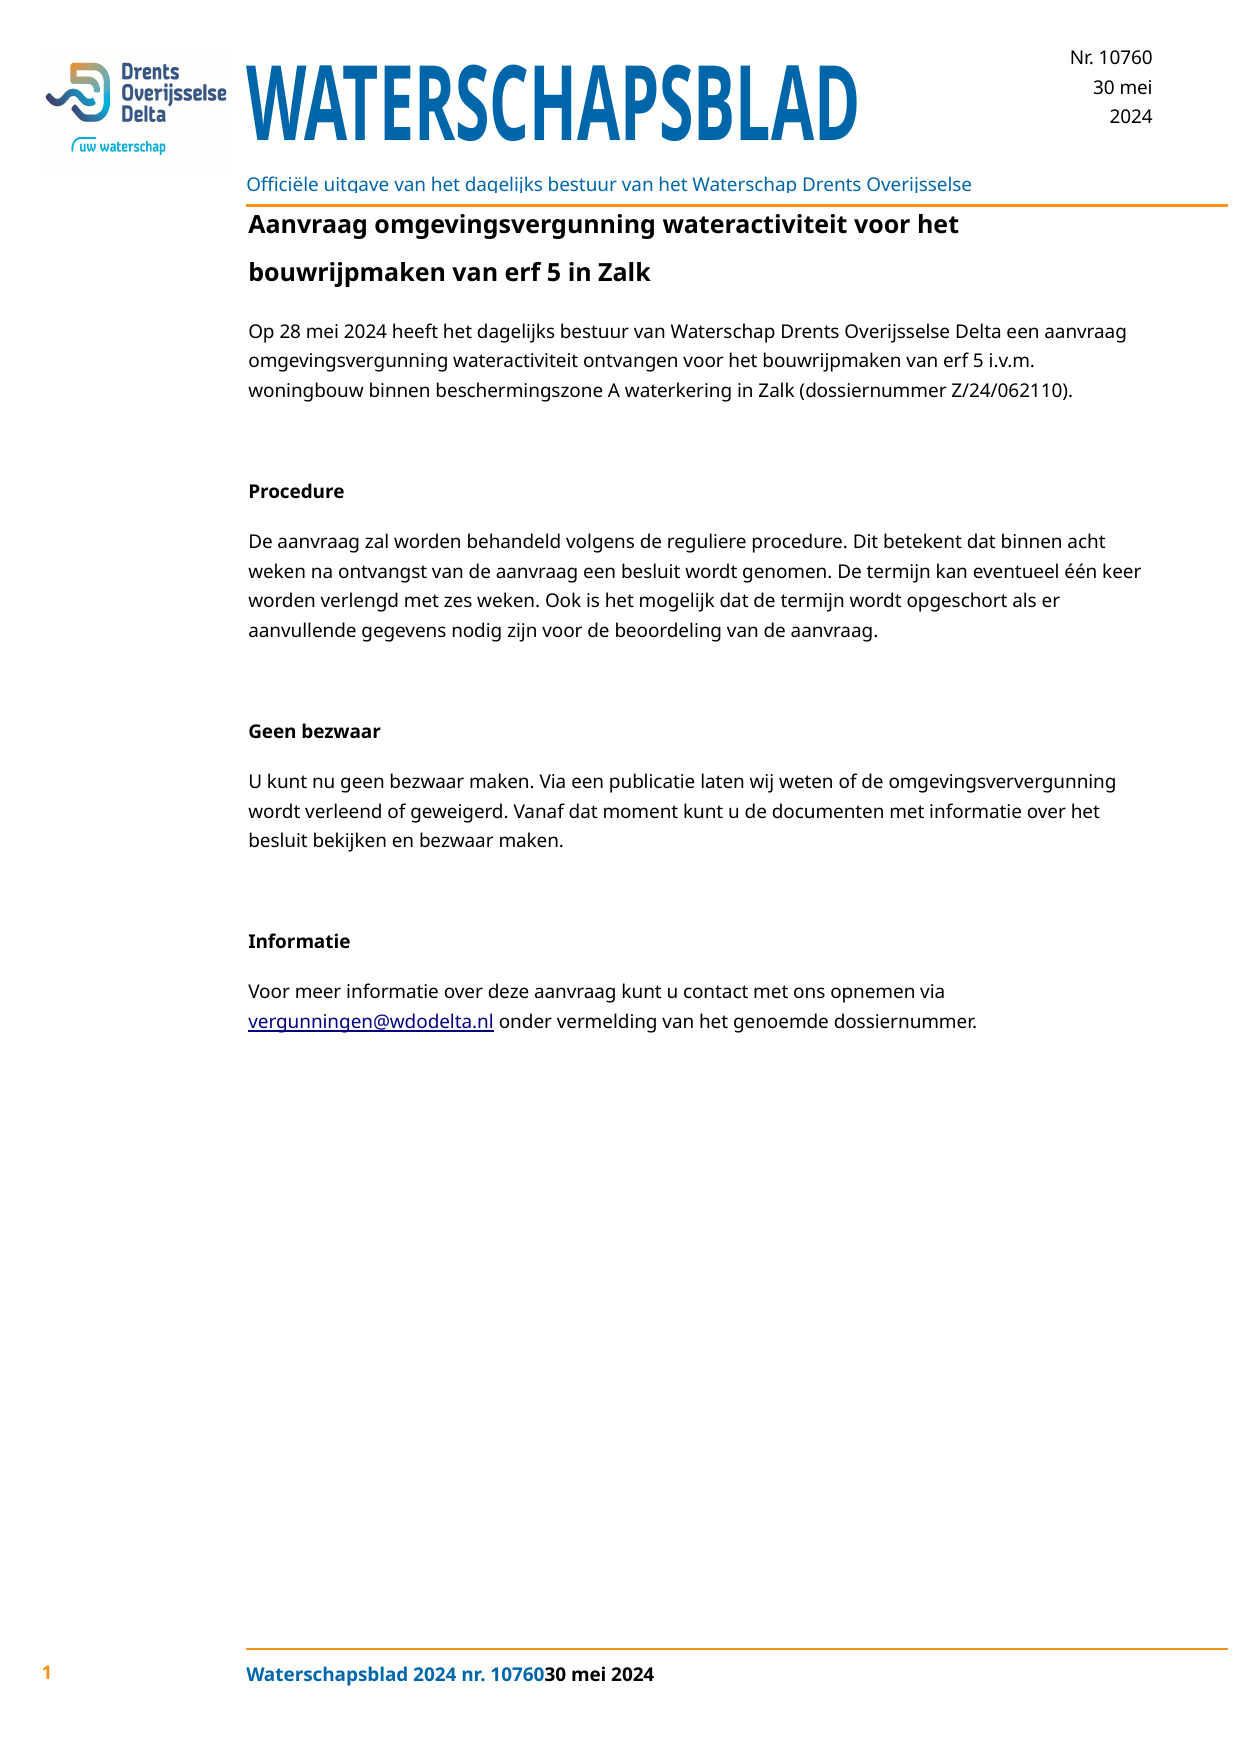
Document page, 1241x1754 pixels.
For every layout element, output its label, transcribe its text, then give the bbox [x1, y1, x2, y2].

text Procedure [248, 478, 1152, 504]
text Aanvraag omgevingsvergunning wateractiviteit voor het bouwrijpmaken van erf 5 in Zalk [248, 207, 1152, 288]
text U kunt nu geen bezwaar maken. Via een publicatie laten wij weten of de omgevingsververgunning wordt verleend of geweigerd. Vanaf dat moment kunt u de documenten met informatie over het besluit bekijken en bezwaar maken. [248, 768, 1152, 853]
text Op 28 mei 2024 heeft het dagelijks bestuur van Waterschap Drents Overijsselse Delta een aanvraag omgevingsvergunning wateractiviteit ontvangen voor het bouwrijpmaken van erf 5 i.v.m. woningbouw binnen beschermingszone A waterkering in Zalk (dossiernummer Z/24/062110). [248, 318, 1152, 403]
text De aanvraag zal worden behandeld volgens de reguliere procedure. Dit betekent dat binnen acht weken na ontvangst van de aanvraag een besluit wordt genomen. De termijn kan eventueel één keer worden verlengd met zes weken. Ook is het mogelijk dat de termijn wordt opgeschort als er aanvullende gegevens nodig zijn voor de beoordeling van de aanvraag. [248, 528, 1152, 643]
picture [41, 47, 231, 172]
text Informatie [248, 928, 1152, 954]
text Geen bezwaar [248, 718, 1152, 744]
text Voor meer informatie over deze aanvraag kunt u contact met ons opnemen via vergunningen@wdodelta.nl onder vermelding van het genoemde dossiernummer. [248, 979, 1152, 1034]
